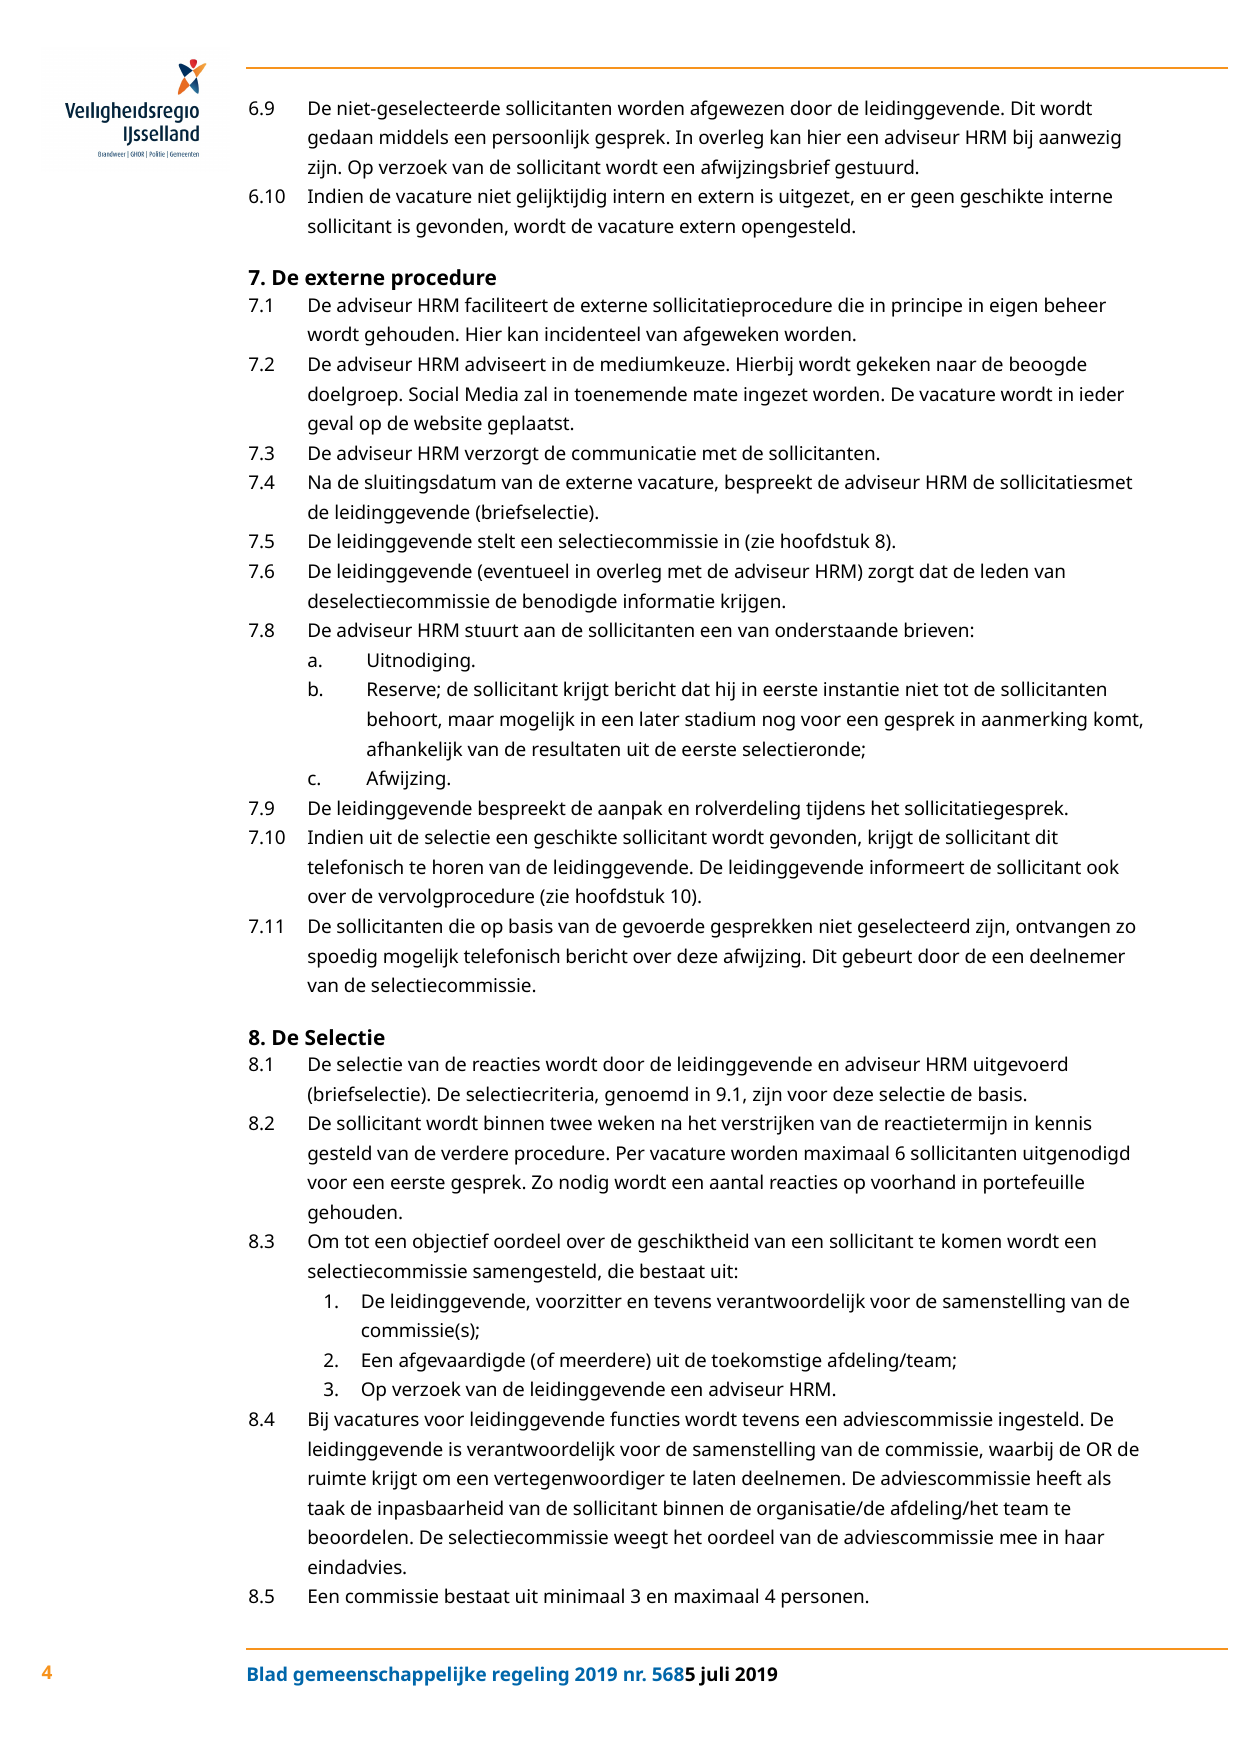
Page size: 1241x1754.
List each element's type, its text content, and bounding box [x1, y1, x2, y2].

list Indien uit de selectie een geschikte sollicitant wordt gevonden, krijgt de sollicitant dit telefonisch te horen van de leidinggevende. De leidinggevende informeert de sollicitant ook over de vervolgprocedure (zie hoofdstuk 10). [248, 824, 1152, 909]
list Een commissie bestaat uit minimaal 3 en maximaal 4 personen. [248, 1584, 1152, 1609]
text 8. De Selectie [248, 1023, 1152, 1051]
list De adviseur HRM faciliteert de externe sollicitatieprocedure die in principe in eigen beheer wordt gehouden. Hier kan incidenteel van afgeweken worden. [248, 292, 1152, 347]
list Uitnodiging. [307, 647, 1152, 673]
list De niet-geselecteerde sollicitanten worden afgewezen door de leidinggevende. Dit wordt gedaan middels een persoonlijk gesprek. In overleg kan hier een adviseur HRM bij aanwezig zijn. Op verzoek van de sollicitant wordt een afwijzingsbrief gestuurd. [248, 95, 1152, 180]
list Een afgevaardigde (of meerdere) uit de toekomstige afdeling/team; [323, 1347, 1152, 1373]
list De adviseur HRM verzorgt de communicatie met de sollicitanten. [248, 440, 1152, 466]
list De sollicitant wordt binnen twee weken na het verstrijken van de reactietermijn in kennis gesteld van de verdere procedure. Per vacature worden maximaal 6 sollicitanten uitgenodigd voor een eerste gesprek. Zo nodig wordt een aantal reacties op voorhand in portefeuille gehouden. [248, 1110, 1152, 1225]
list Reserve; de sollicitant krijgt bericht dat hij in eerste instantie niet tot de sollicitanten behoort, maar mogelijk in een later stadium nog voor een gesprek in aanmerking komt, afhankelijk van de resultaten uit de eerste selectieronde; [307, 677, 1152, 761]
list De leidinggevende bespreekt de aanpak en rolverdeling tijdens het sollicitatiegesprek. [248, 795, 1152, 821]
list Na de sluitingsdatum van de externe vacature, bespreekt de adviseur HRM de sollicitatiesmet de leidinggevende (briefselectie). [248, 469, 1152, 525]
list Bij vacatures voor leidinggevende functies wordt tevens een adviescommissie ingesteld. De leidinggevende is verantwoordelijk voor de samenstelling van de commissie, waarbij de OR de ruimte krijgt om een vertegenwoordiger te laten deelnemen. De adviescommissie heeft als taak de inpasbaarheid van de sollicitant binnen de organisatie/de afdeling/het team te beoordelen. De selectiecommissie weegt het oordeel van de adviescommissie mee in haar eindadvies. [248, 1406, 1152, 1580]
list De selectie van de reacties wordt door de leidinggevende en adviseur HRM uitgevoerd (briefselectie). De selectiecriteria, genoemd in 9.1, zijn voor deze selectie de basis. [248, 1051, 1152, 1107]
list Afwijzing. [307, 765, 1152, 791]
list De leidinggevende stelt een selectiecommissie in (zie hoofdstuk 8). [248, 529, 1152, 554]
list De leidinggevende (eventueel in overleg met de adviseur HRM) zorgt dat de leden van deselectiecommissie de benodigde informatie krijgen. [248, 558, 1152, 613]
list De leidinggevende, voorzitter en tevens verantwoordelijk voor de samenstelling van de commissie(s); [323, 1288, 1152, 1343]
list De adviseur HRM stuurt aan de sollicitanten een van onderstaande brieven: [248, 617, 1152, 643]
list Om tot een objectief oordeel over de geschiktheid van een sollicitant te komen wordt een selectiecommissie samengesteld, die bestaat uit: [248, 1229, 1152, 1284]
text 7. De externe procedure [248, 263, 1152, 292]
list Indien de vacature niet gelijktijdig intern en extern is uitgezet, en er geen geschikte interne sollicitant is gevonden, wordt de vacature extern opengesteld. [248, 183, 1152, 239]
picture [41, 47, 231, 172]
list De sollicitanten die op basis van de gevoerde gesprekken niet geselecteerd zijn, ontvangen zo spoedig mogelijk telefonisch bericht over deze afwijzing. Dit gebeurt door de een deelnemer van de selectiecommissie. [248, 913, 1152, 998]
list Op verzoek van de leidinggevende een adviseur HRM. [323, 1377, 1152, 1402]
list De adviseur HRM adviseert in de mediumkeuze. Hierbij wordt gekeken naar de beoogde doelgroep. Social Media zal in toenemende mate ingezet worden. De vacature wordt in ieder geval op de website geplaatst. [248, 351, 1152, 436]
